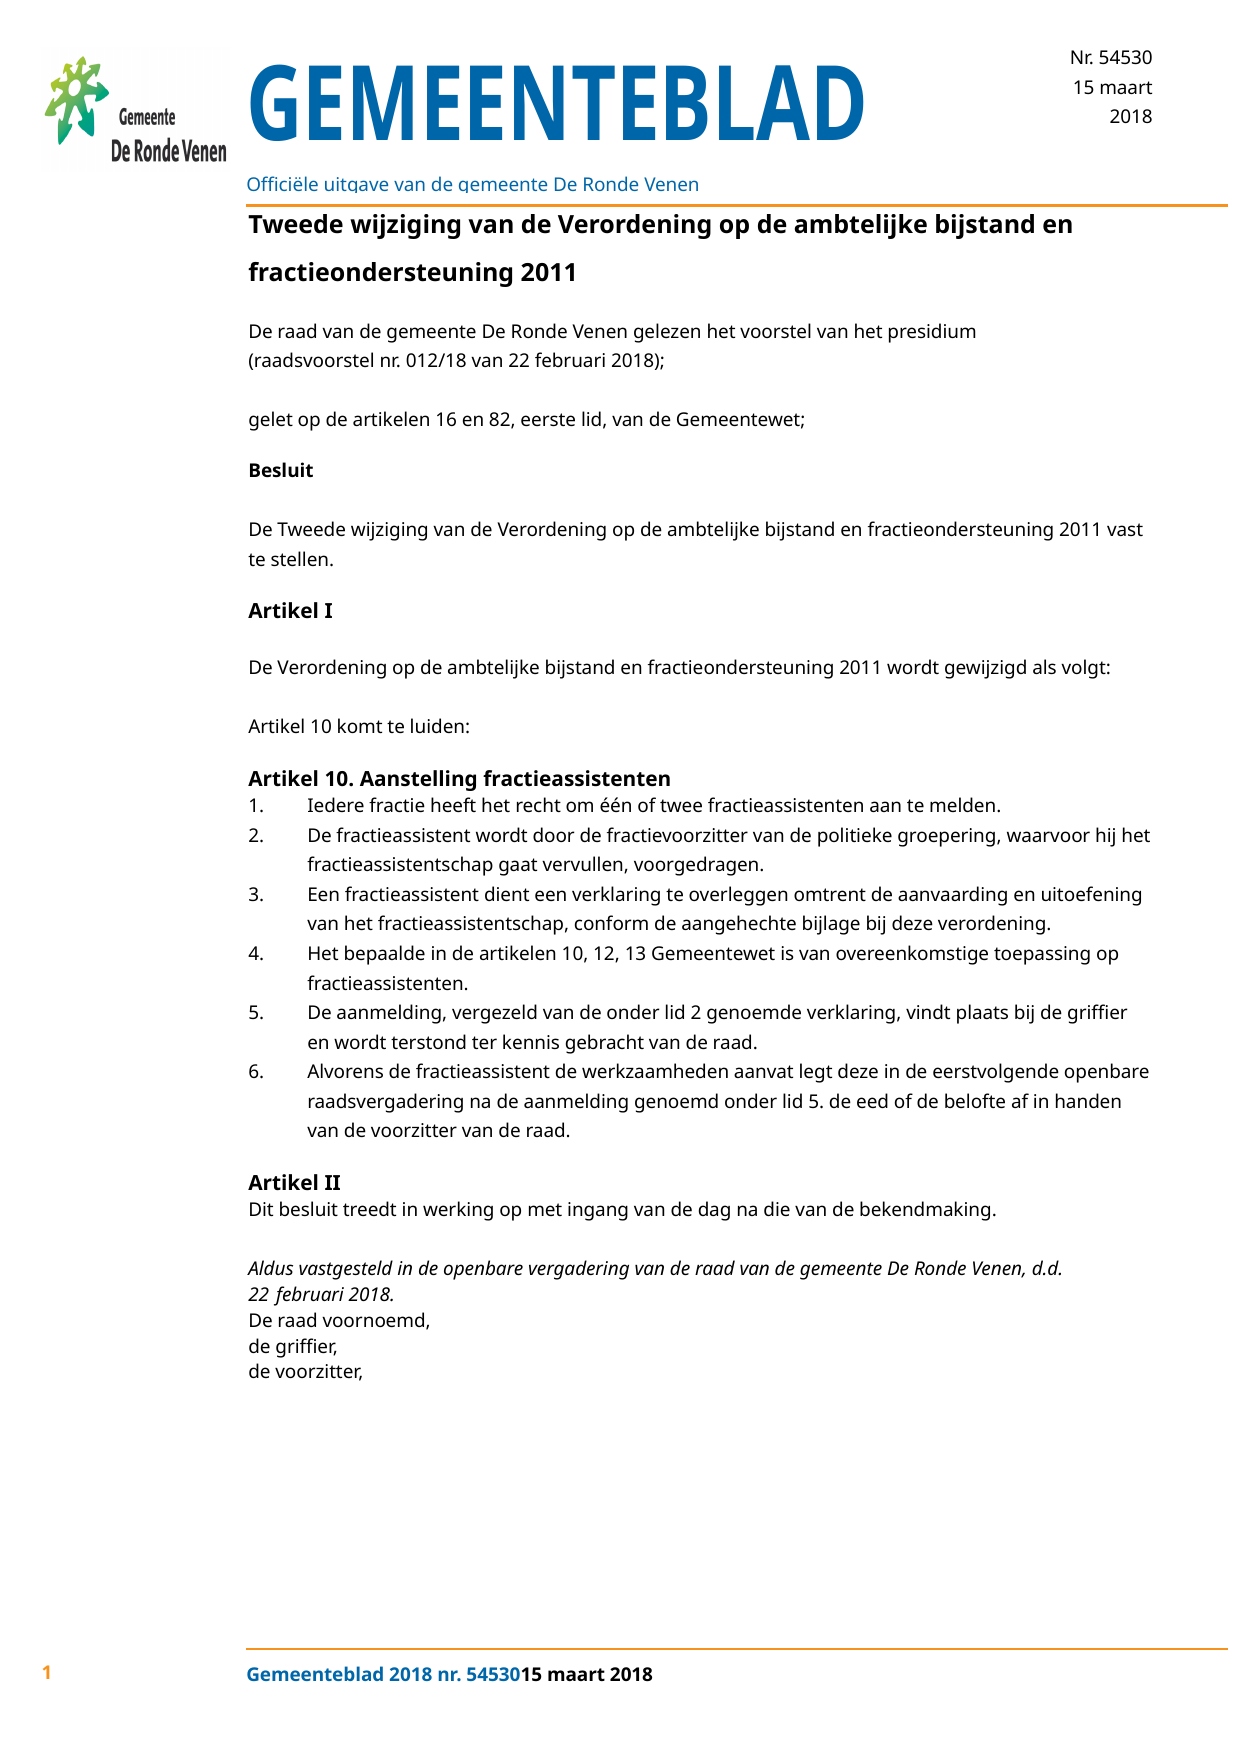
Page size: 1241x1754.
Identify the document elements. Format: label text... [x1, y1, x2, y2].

text De Tweede wijziging van de Verordening op de ambtelijke bijstand en fractieondersteuning 2011 vast te stellen. [248, 516, 1152, 571]
list Een fractieassistent dient een verklaring te overleggen omtrent de aanvaarding en uitoefening van het fractieassistentschap, conform de aangehechte bijlage bij deze verordening. [248, 881, 1152, 936]
text Artikel II [248, 1168, 1152, 1196]
text De Verordening op de ambtelijke bijstand en fractieondersteuning 2011 wordt gewijzigd als volgt: [248, 654, 1152, 680]
list Alvorens de fractieassistent de werkzaamheden aanvat legt deze in de eerstvolgende openbare raadsvergadering na de aanmelding genoemd onder lid 5. de eed of de belofte af in handen van de voorzitter van de raad. [248, 1058, 1152, 1143]
list Iedere fractie heeft het recht om één of twee fractieassistenten aan te melden. [248, 792, 1152, 818]
text (raadsvoorstel nr. 012/18 van 22 februari 2018); [248, 347, 1152, 373]
text gelet op de artikelen 16 en 82, eerste lid, van de Gemeentewet; [248, 407, 1152, 432]
list De fractieassistent wordt door de fractievoorzitter van de politieke groepering, waarvoor hij het fractieassistentschap gaat vervullen, voorgedragen. [248, 822, 1152, 877]
text Besluit [248, 457, 1152, 483]
text Aldus vastgesteld in de openbare vergadering van de raad van de gemeente De Ronde Venen, d.d. 22 februari 2018. [248, 1256, 1152, 1307]
text De raad voornoemd, [248, 1307, 1152, 1333]
text Dit besluit treedt in werking op met ingang van de dag na die van de bekendmaking. [248, 1196, 1152, 1222]
text de voorzitter, [248, 1358, 1152, 1384]
picture [41, 47, 231, 172]
text Artikel 10. Aanstelling fractieassistenten [248, 764, 1152, 792]
text De raad van de gemeente De Ronde Venen gelezen het voorstel van het presidium [248, 318, 1152, 344]
text de griffier, [248, 1333, 1152, 1358]
list De aanmelding, vergezeld van de onder lid 2 genoemde verklaring, vindt plaats bij de griffier en wordt terstond ter kennis gebracht van de raad. [248, 999, 1152, 1054]
text Artikel I [248, 596, 1152, 624]
text Tweede wijziging van de Verordening op de ambtelijke bijstand en fractieondersteuning 2011 [248, 207, 1152, 288]
text Artikel 10 komt te luiden: [248, 713, 1152, 739]
list Het bepaalde in de artikelen 10, 12, 13 Gemeentewet is van overeenkomstige toepassing op fractieassistenten. [248, 940, 1152, 995]
